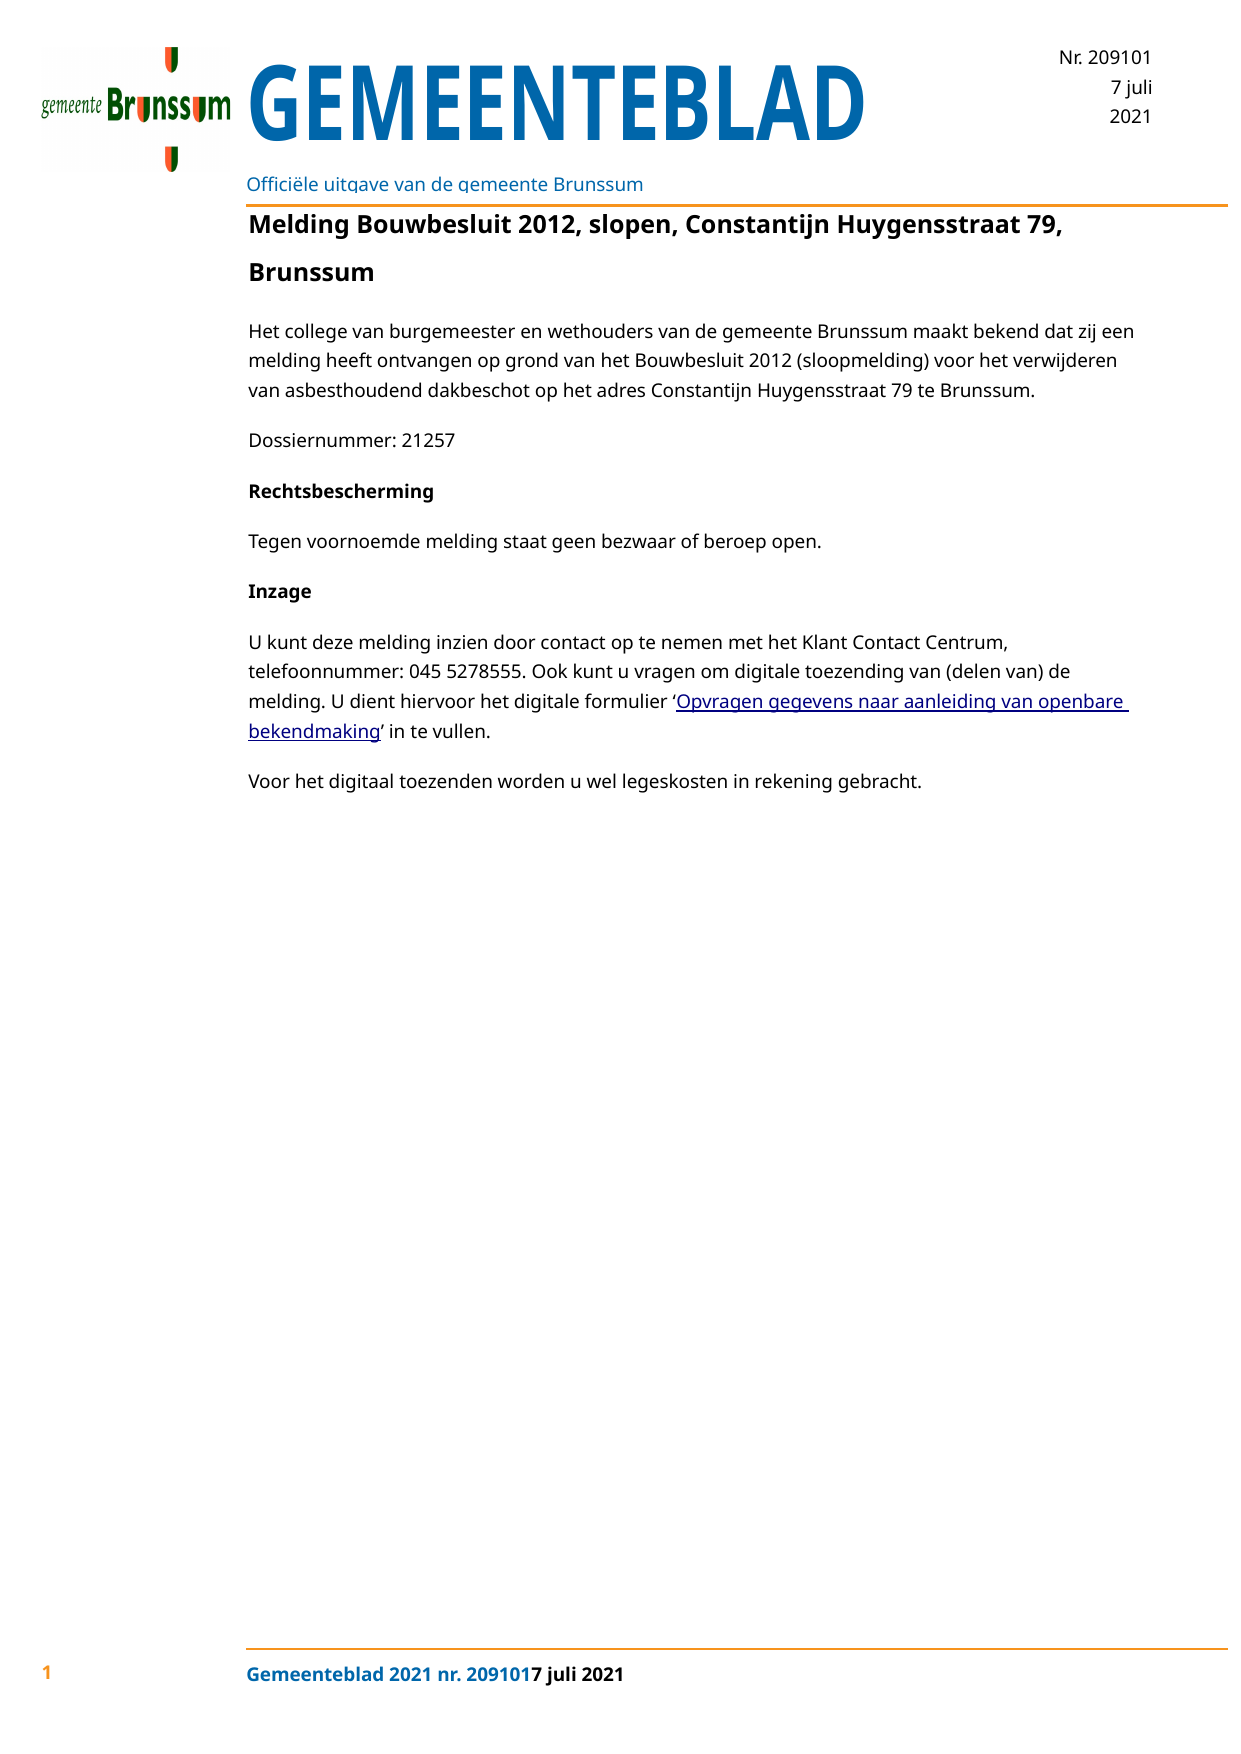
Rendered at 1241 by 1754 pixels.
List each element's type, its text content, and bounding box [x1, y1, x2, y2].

text Voor het digitaal toezenden worden u wel legeskosten in rekening gebracht. [248, 768, 1152, 794]
text Rechtsbescherming [248, 478, 1152, 504]
text U kunt deze melding inzien door contact op te nemen met het Klant Contact Centrum, telefoonnummer: 045 5278555. Ook kunt u vragen om digitale toezending van (delen van) de melding. U dient hiervoor het digitale formulier ‘Opvragen gegevens naar aanleiding van openbare bekendmaking’ in te vullen. [248, 629, 1152, 744]
text Inzage [248, 579, 1152, 604]
text Melding Bouwbesluit 2012, slopen, Constantijn Huygensstraat 79, Brunssum [248, 207, 1152, 288]
picture [41, 47, 231, 172]
text Het college van burgemeester en wethouders van de gemeente Brunssum maakt bekend dat zij een melding heeft ontvangen op grond van het Bouwbesluit 2012 (sloopmelding) voor het verwijderen van asbesthoudend dakbeschot op het adres Constantijn Huygensstraat 79 te Brunssum. [248, 318, 1152, 403]
text Dossiernummer: 21257 [248, 427, 1152, 453]
text Tegen voornoemde melding staat geen bezwaar of beroep open. [248, 528, 1152, 554]
